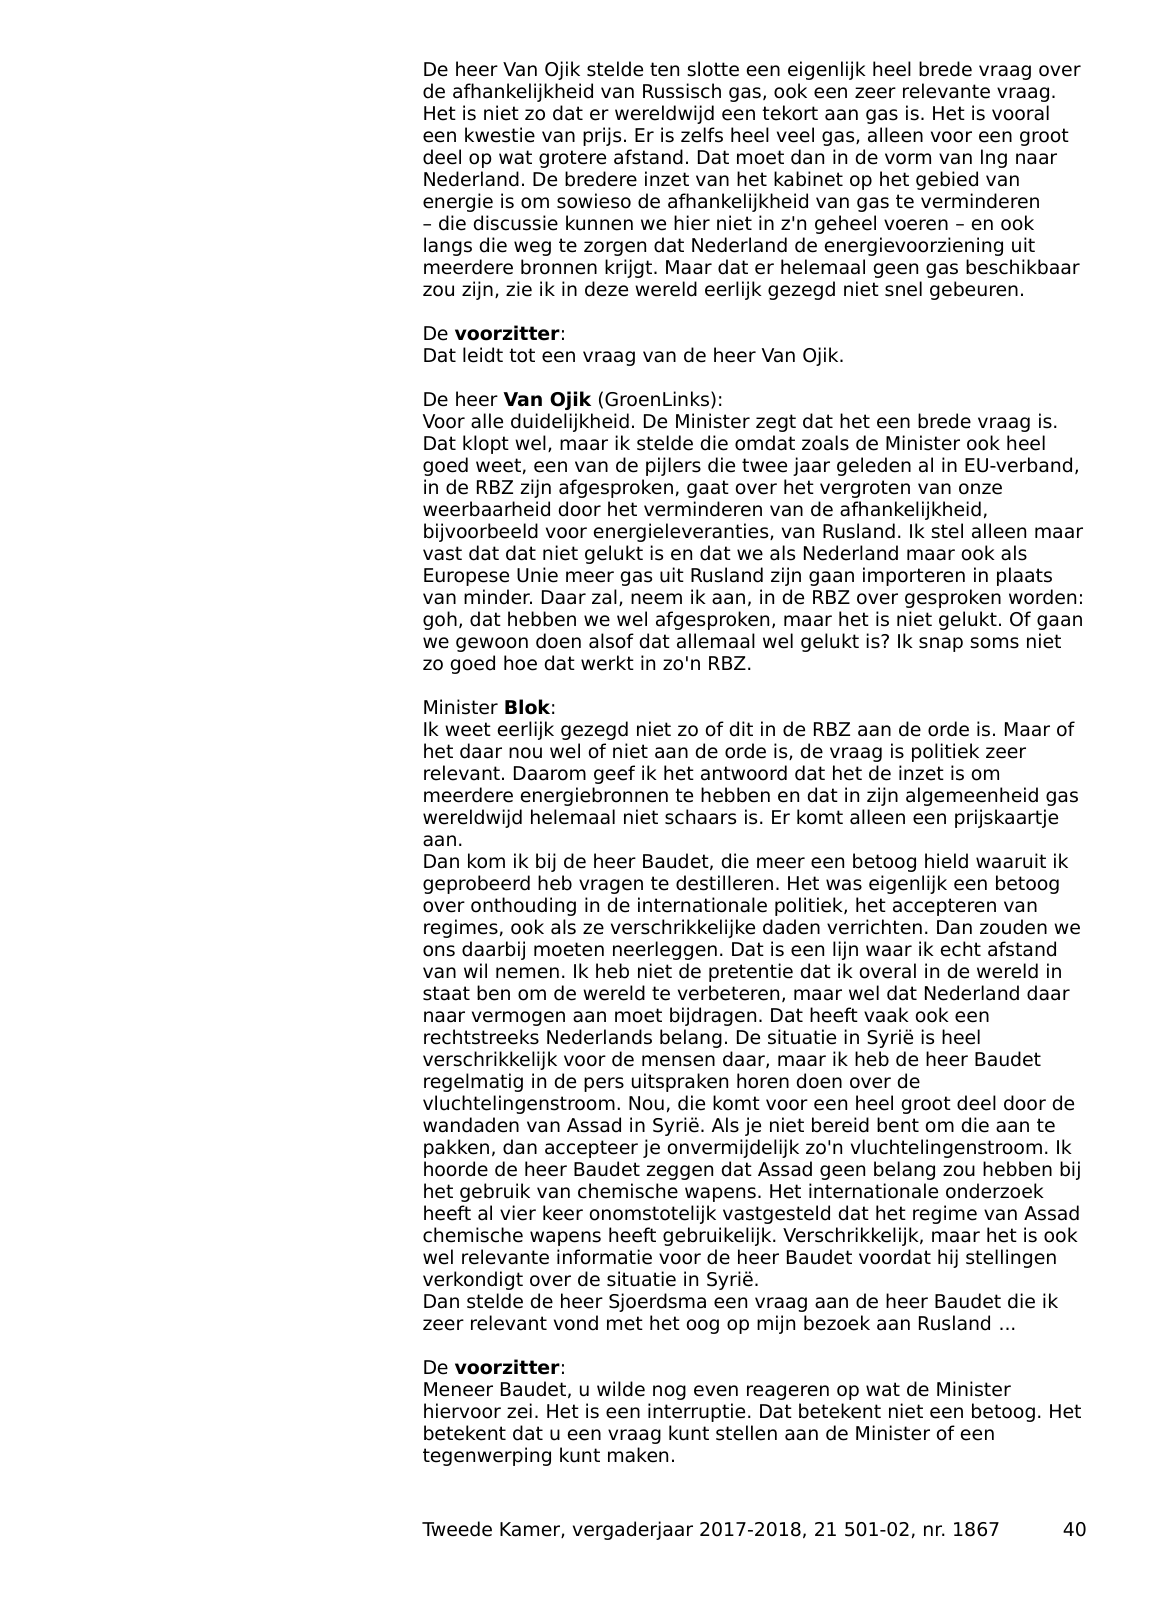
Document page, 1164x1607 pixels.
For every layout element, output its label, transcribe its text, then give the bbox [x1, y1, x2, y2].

text Dan kom ik bij de heer Baudet, die meer een betoog hield waaruit ik geprobeerd heb vragen te destilleren. Het was eigenlijk een betoog over onthouding in de internationale politiek, het accepteren van regimes, ook als ze verschrikkelijke daden verrichten. Dan zouden we ons daarbij moeten neerleggen. Dat is een lijn waar ik echt afstand van wil nemen. Ik heb niet de pretentie dat ik overal in de wereld in staat ben om de wereld te verbeteren, maar wel dat Nederland daar naar vermogen aan moet bijdragen. Dat heeft vaak ook een rechtstreeks Nederlands belang. De situatie in Syrië is heel verschrikkelijk voor de mensen daar, maar ik heb de heer Baudet regelmatig in de pers uitspraken horen doen over de vluchtelingenstroom. Nou, die komt voor een heel groot deel door de wandaden van Assad in Syrië. Als je niet bereid bent om die aan te pakken, dan accepteer je onvermijdelijk zo'n vluchtelingenstroom. Ik hoorde de heer Baudet zeggen dat Assad geen belang zou hebben bij het gebruik van chemische wapens. Het internationale onderzoek heeft al vier keer onomstotelijk vastgesteld dat het regime van Assad chemische wapens heeft gebruikelijk. Verschrikkelijk, maar het is ook wel relevante informatie voor de heer Baudet voordat hij stellingen verkondigt over de situatie in Syrië. [422, 851, 1087, 1291]
text De voorzitter: [422, 323, 1087, 345]
text Meneer Baudet, u wilde nog even reageren op wat de Minister hiervoor zei. Het is een interruptie. Dat betekent niet een betoog. Het betekent dat u een vraag kunt stellen aan de Minister of een tegenwerping kunt maken. [422, 1379, 1087, 1467]
text Dat leidt tot een vraag van de heer Van Ojik. [422, 345, 1087, 367]
text Minister Blok: [422, 697, 1087, 719]
text Dan stelde de heer Sjoerdsma een vraag aan de heer Baudet die ik zeer relevant vond met het oog op mijn bezoek aan Rusland ... [422, 1291, 1087, 1334]
text De heer Van Ojik stelde ten slotte een eigenlijk heel brede vraag over de afhankelijkheid van Russisch gas, ook een zeer relevante vraag. Het is niet zo dat er wereldwijd een tekort aan gas is. Het is vooral een kwestie van prijs. Er is zelfs heel veel gas, alleen voor een groot deel op wat grotere afstand. Dat moet dan in de vorm van lng naar Nederland. De bredere inzet van het kabinet op het gebied van energie is om sowieso de afhankelijkheid van gas te verminderen – die discussie kunnen we hier niet in z'n geheel voeren – en ook langs die weg te zorgen dat Nederland de energievoorziening uit meerdere bronnen krijgt. Maar dat er helemaal geen gas beschikbaar zou zijn, zie ik in deze wereld eerlijk gezegd niet snel gebeuren. [422, 59, 1087, 301]
text De voorzitter: [422, 1357, 1087, 1379]
text Ik weet eerlijk gezegd niet zo of dit in de RBZ aan de orde is. Maar of het daar nou wel of niet aan de orde is, de vraag is politiek zeer relevant. Daarom geef ik het antwoord dat het de inzet is om meerdere energiebronnen te hebben en dat in zijn algemeenheid gas wereldwijd helemaal niet schaars is. Er komt alleen een prijskaartje aan. [422, 719, 1087, 851]
text De heer Van Ojik (GroenLinks): [422, 389, 1087, 411]
text Voor alle duidelijkheid. De Minister zegt dat het een brede vraag is. Dat klopt wel, maar ik stelde die omdat zoals de Minister ook heel goed weet, een van de pijlers die twee jaar geleden al in EU-verband, in de RBZ zijn afgesproken, gaat over het vergroten van onze weerbaarheid door het verminderen van de afhankelijkheid, bijvoorbeeld voor energieleveranties, van Rusland. Ik stel alleen maar vast dat dat niet gelukt is en dat we als Nederland maar ook als Europese Unie meer gas uit Rusland zijn gaan importeren in plaats van minder. Daar zal, neem ik aan, in de RBZ over gesproken worden: goh, dat hebben we wel afgesproken, maar het is niet gelukt. Of gaan we gewoon doen alsof dat allemaal wel gelukt is? Ik snap soms niet zo goed hoe dat werkt in zo'n RBZ. [422, 411, 1087, 675]
